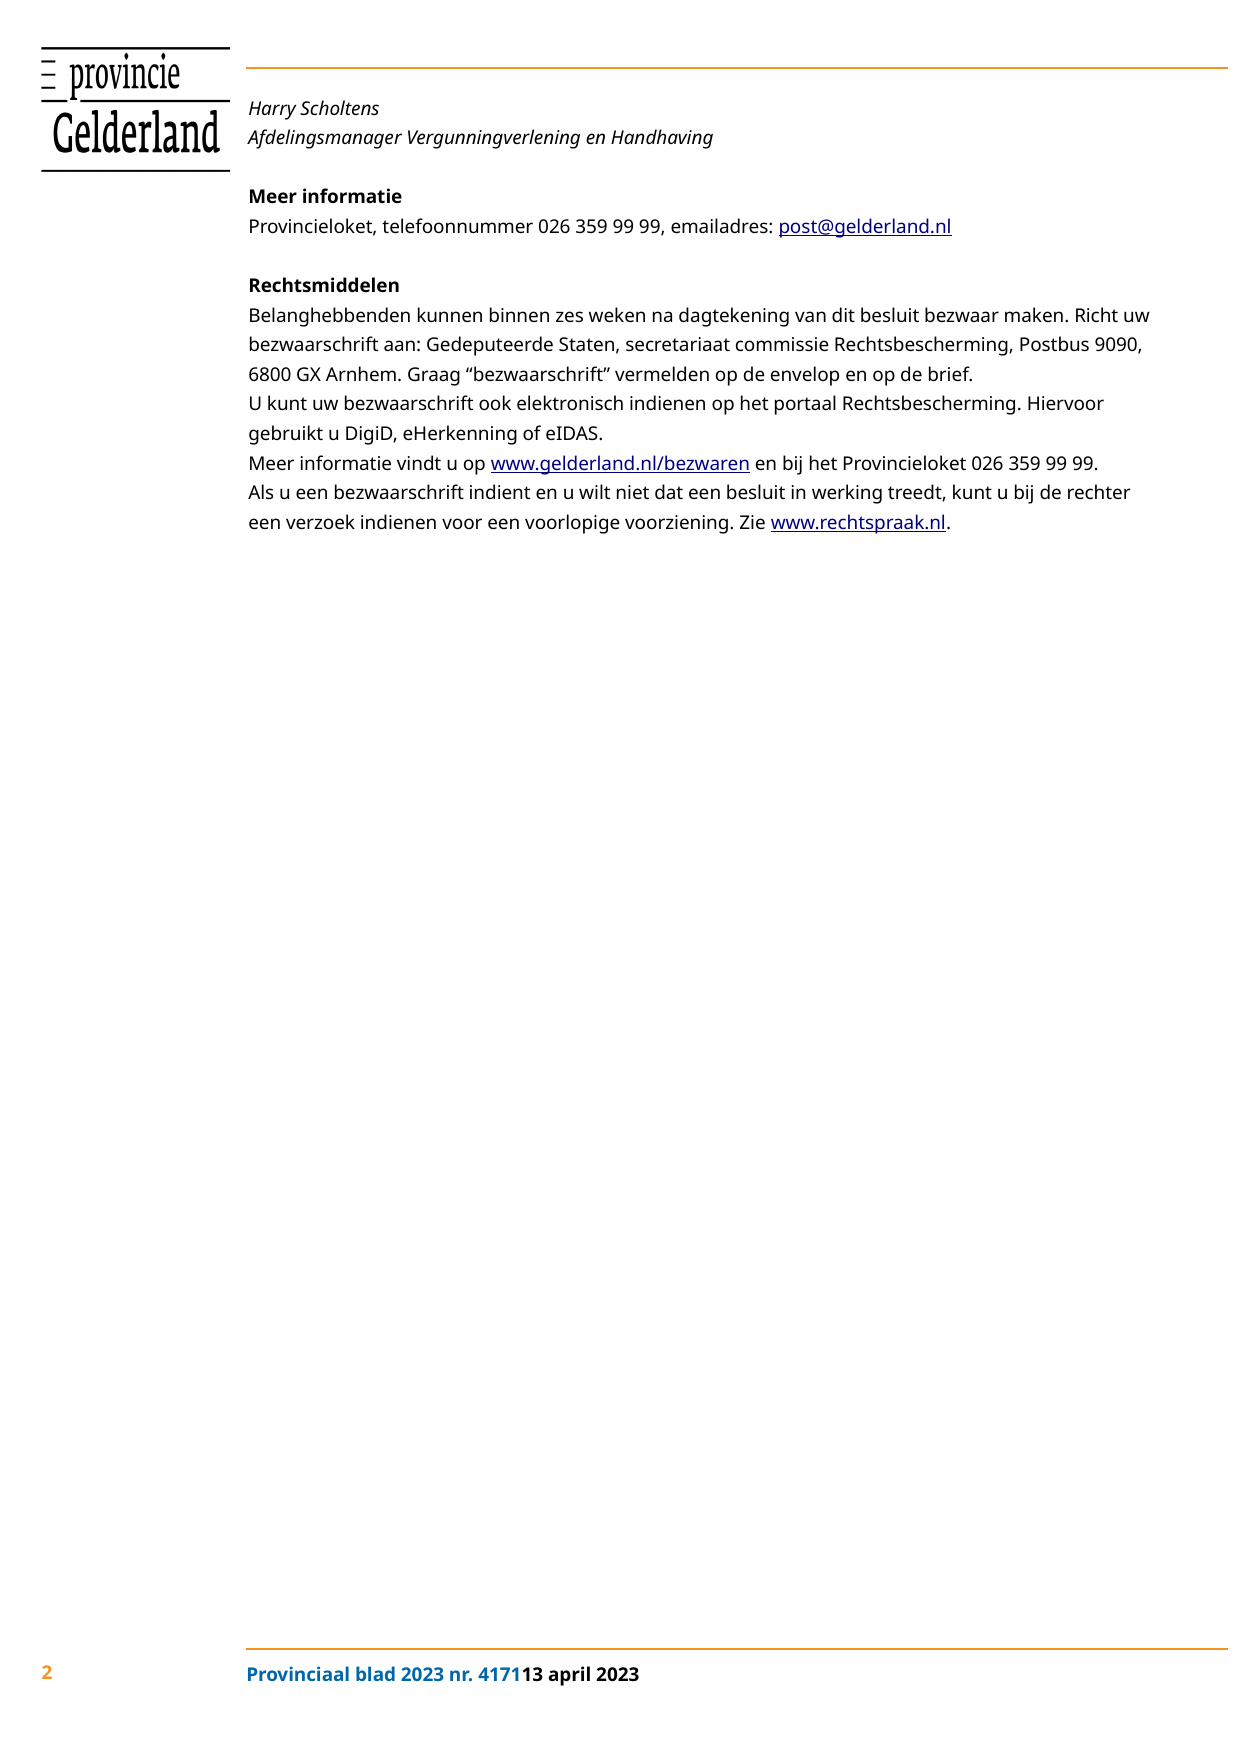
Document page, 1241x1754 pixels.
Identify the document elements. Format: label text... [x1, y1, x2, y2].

text Afdelingsmanager Vergunningverlening en Handhaving [248, 124, 1152, 150]
text Belanghebbenden kunnen binnen zes weken na dagtekening van dit besluit bezwaar maken. Richt uw bezwaarschrift aan: Gedeputeerde Staten, secretariaat commissie Rechtsbescherming, Postbus 9090, 6800 GX Arnhem. Graag “bezwaarschrift” vermelden op de envelop en op de brief. [248, 302, 1152, 387]
text Provincieloket, telefoonnummer 026 359 99 99, emailadres: post@gelderland.nl [248, 213, 1152, 239]
text Meer informatie vindt u op www.gelderland.nl/bezwaren en bij het Provincieloket 026 359 99 99. [248, 450, 1152, 476]
text U kunt uw bezwaarschrift ook elektronisch indienen op het portaal Rechtsbescherming. Hiervoor gebruikt u DigiD, eHerkenning of eIDAS. [248, 391, 1152, 446]
text Rechtsmiddelen [248, 272, 1152, 298]
text Als u een bezwaarschrift indient en u wilt niet dat een besluit in werking treedt, kunt u bij de rechter een verzoek indienen voor een voorlopige voorziening. Zie www.rechtspraak.nl. [248, 479, 1152, 535]
text Harry Scholtens [248, 95, 1152, 121]
text Meer informatie [248, 183, 1152, 209]
picture [41, 47, 231, 172]
